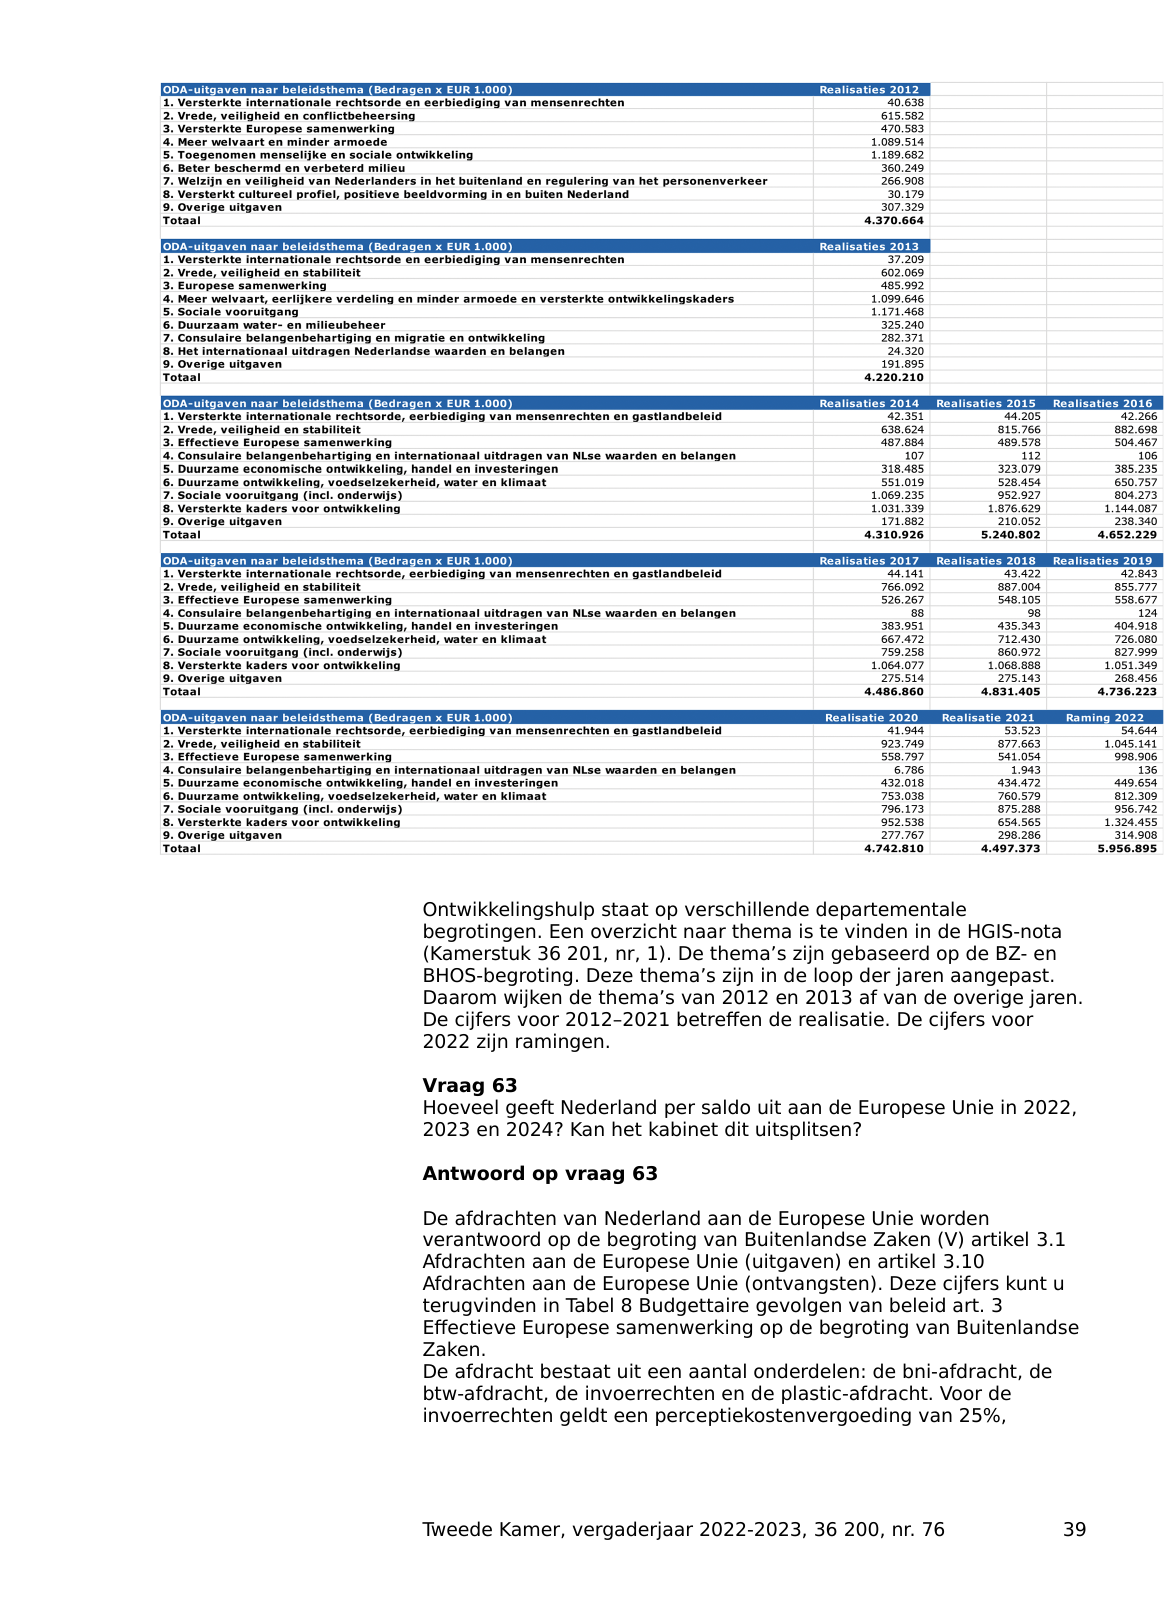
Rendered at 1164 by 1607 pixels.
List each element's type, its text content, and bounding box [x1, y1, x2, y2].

text De afdrachten van Nederland aan de Europese Unie worden verantwoord op de begroting van Buitenlandse Zaken (V) artikel 3.1 Afdrachten aan de Europese Unie (uitgaven) en artikel 3.10 Afdrachten aan de Europese Unie (ontvangsten). Deze cijfers kunt u terugvinden in Tabel 8 Budgettaire gevolgen van beleid art. 3 Effectieve Europese samenwerking op de begroting van Buitenlandse Zaken. [422, 1207, 1087, 1361]
picture [159, 81, 1164, 855]
text Hoeveel geeft Nederland per saldo uit aan de Europese Unie in 2022, 2023 en 2024? Kan het kabinet dit uitsplitsen? [422, 1097, 1087, 1141]
text Ontwikkelingshulp staat op verschillende departementale begrotingen. Een overzicht naar thema is te vinden in de HGIS-nota (Kamerstuk 36 201, nr, 1). De thema’s zijn gebaseerd op de BZ- en BHOS-begroting. Deze thema’s zijn in de loop der jaren aangepast. Daarom wijken de thema’s van 2012 en 2013 af van de overige jaren. De cijfers voor 2012–2021 betreffen de realisatie. De cijfers voor 2022 zijn ramingen. [422, 899, 1087, 1053]
text De afdracht bestaat uit een aantal onderdelen: de bni-afdracht, de btw-afdracht, de invoerrechten en de plastic-afdracht. Voor de invoerrechten geldt een perceptiekostenvergoeding van 25%, [422, 1361, 1087, 1427]
subtitle Vraag 63 [422, 1075, 1087, 1097]
subtitle Antwoord op vraag 63 [422, 1163, 1087, 1185]
